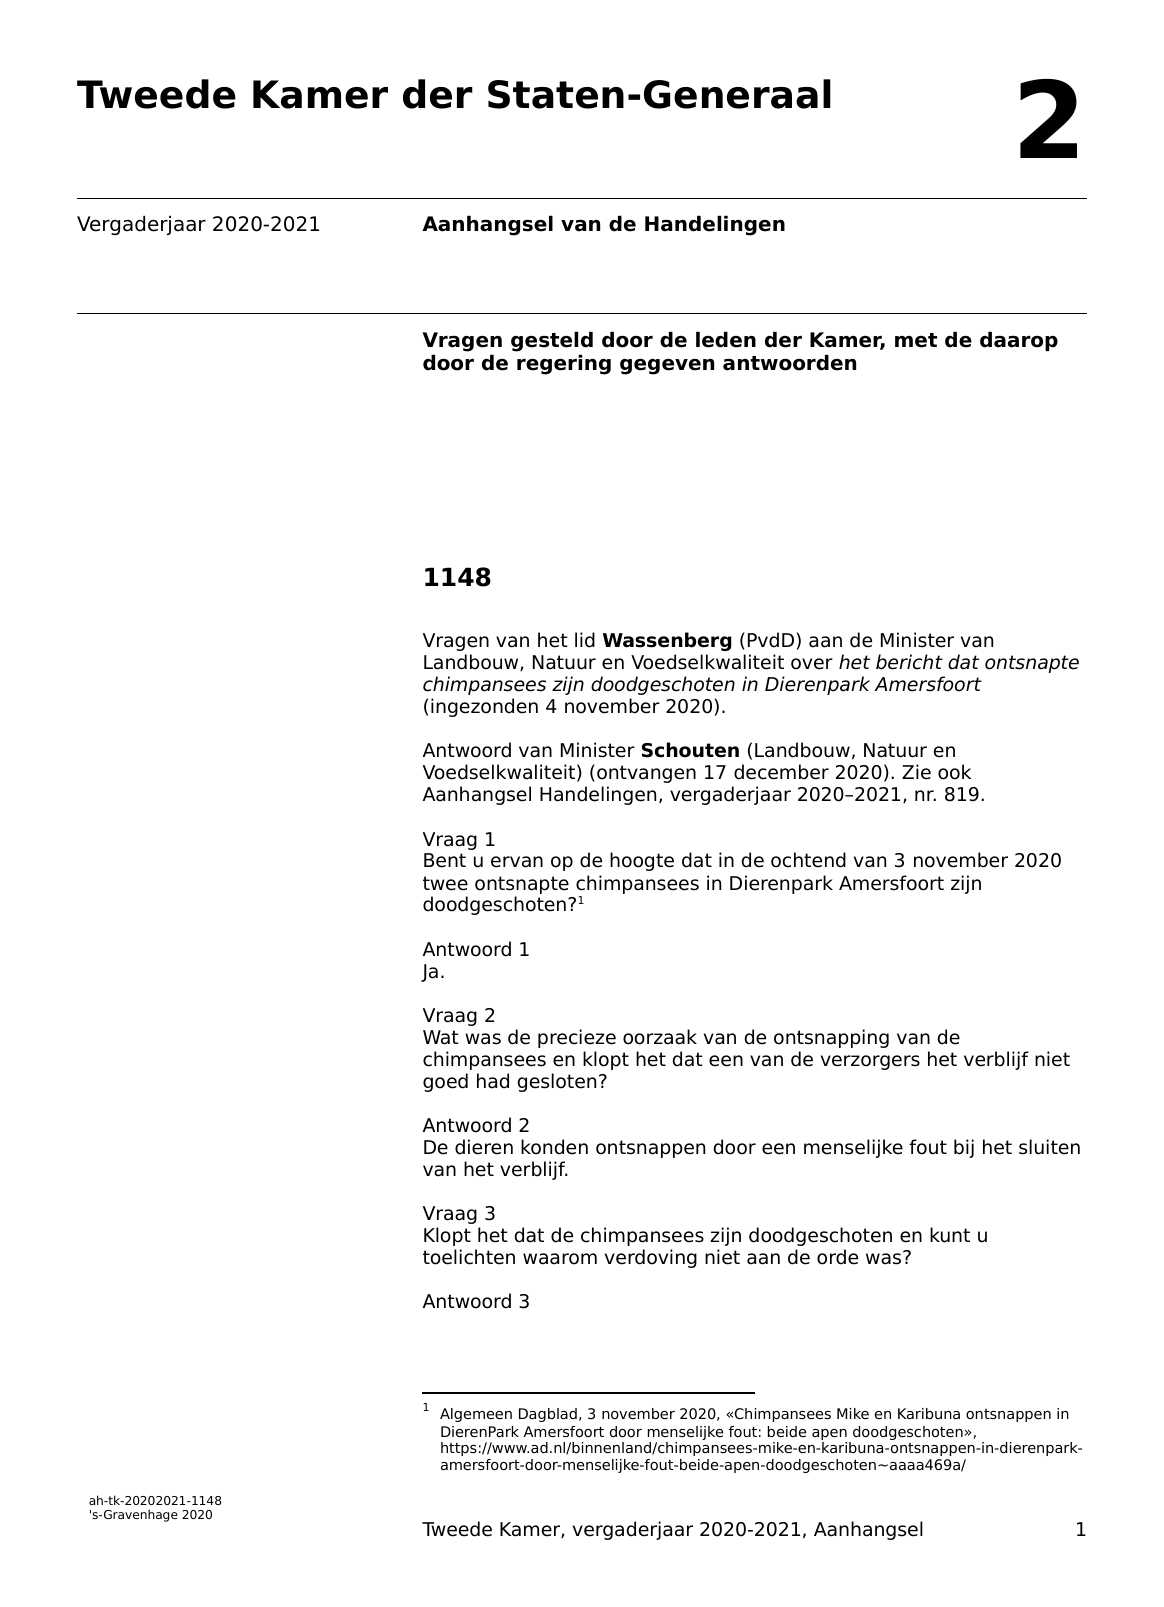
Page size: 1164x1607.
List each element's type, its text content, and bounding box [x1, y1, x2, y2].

text Antwoord 3 [422, 1291, 1087, 1313]
text Antwoord van Minister Schouten (Landbouw, Natuur en Voedselkwaliteit) (ontvangen 17 december 2020). Zie ook Aanhangsel Handelingen, vergaderjaar 2020–2021, nr. 819. [422, 740, 1087, 806]
text Ja. [422, 961, 1087, 982]
table_cell Vragen gesteld door de leden der Kamer, met de daarop door de regering gegeven antwoorden [422, 314, 1087, 375]
text 1148 [422, 563, 1087, 592]
table_header 2 [886, 59, 1087, 198]
text Bent u ervan op de hoogte dat in de ochtend van 3 november 2020 twee ontsnapte chimpansees in Dierenpark Amersfoort zijn doodgeschoten? [422, 850, 1087, 916]
text De dieren konden ontsnappen door een menselijke fout bij het sluiten van het verblijf. [422, 1137, 1087, 1181]
table_header Tweede Kamer der Staten-Generaal [77, 59, 886, 198]
text Antwoord 1 [422, 938, 1087, 961]
text Algemeen Dagblad, 3 november 2020, «Chimpansees Mike en Karibuna ontsnappen in DierenPark Amersfoort door menselijke fout: beide apen doodgeschoten», https://www.ad.nl/binnenland/chimpansees-mike-en-karibuna-ontsnappen-in-dierenpark-amersfoort-door-menselijke-fout-beide-apen-doodgeschoten~aaaa469a/ [422, 1402, 1087, 1474]
table_cell [77, 314, 422, 375]
text Vraag 2 [422, 1005, 1087, 1027]
table_cell Vergaderjaar 2020-2021 [77, 199, 422, 313]
table_cell Aanhangsel van de Handelingen [422, 199, 1087, 313]
text Klopt het dat de chimpansees zijn doodgeschoten en kunt u toelichten waarom verdoving niet aan de orde was? [422, 1225, 1087, 1269]
text 's-Gravenhage 2020 [88, 1508, 323, 1522]
text Antwoord 2 [422, 1115, 1087, 1137]
text Vraag 1 [422, 828, 1087, 850]
text Vraag 3 [422, 1203, 1087, 1225]
text Wat was de precieze oorzaak van de ontsnapping van de chimpansees en klopt het dat een van de verzorgers het verblijf niet goed had gesloten? [422, 1027, 1087, 1093]
text ah-tk-20202021-1148 [88, 1494, 323, 1508]
text Vragen van het lid Wassenberg (PvdD) aan de Minister van Landbouw, Natuur en Voedselkwaliteit over het bericht dat ontsnapte chimpansees zijn doodgeschoten in Dierenpark Amersfoort (ingezonden 4 november 2020). [422, 630, 1087, 718]
